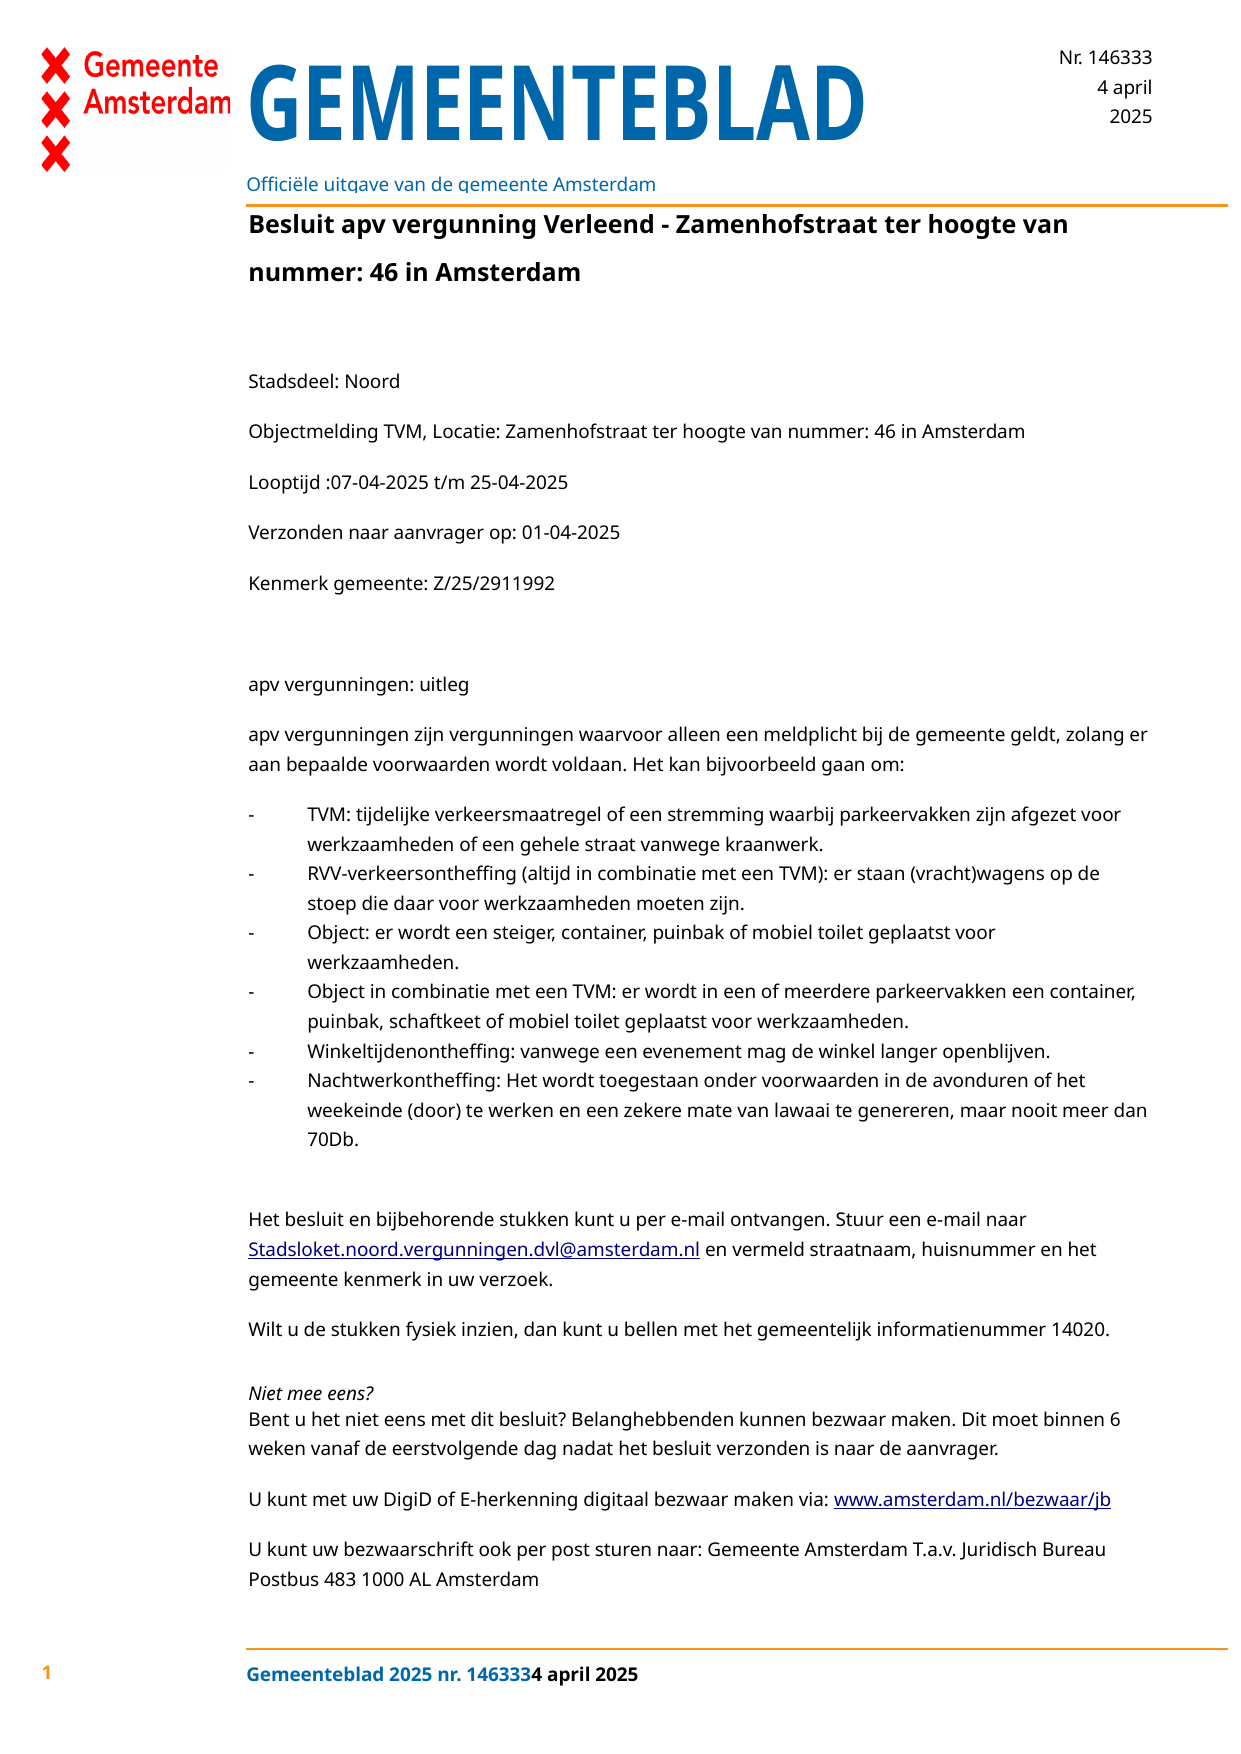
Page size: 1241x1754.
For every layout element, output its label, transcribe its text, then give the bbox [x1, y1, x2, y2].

list TVM: tijdelijke verkeersmaatregel of een stremming waarbij parkeervakken zijn afgezet voor werkzaamheden of een gehele straat vanwege kraanwerk. [248, 801, 1152, 857]
list Object in combinatie met een TVM: er wordt in een of meerdere parkeervakken een container, puinbak, schaftkeet of mobiel toilet geplaatst voor werkzaamheden. [248, 979, 1152, 1034]
text Verzonden naar aanvrager op: 01-04-2025 [248, 519, 1152, 545]
text Besluit apv vergunning Verleend - Zamenhofstraat ter hoogte van nummer: 46 in Amsterdam [248, 207, 1152, 288]
text Stadsdeel: Noord [248, 368, 1152, 394]
text apv vergunningen: uitleg [248, 671, 1152, 697]
text Bent u het niet eens met dit besluit? Belanghebbenden kunnen bezwaar maken. Dit moet binnen 6 weken vanaf de eerstvolgende dag nadat het besluit verzonden is naar de aanvrager. [248, 1406, 1152, 1461]
list Winkeltijdenontheffing: vanwege een evenement mag de winkel langer openblijven. [248, 1038, 1152, 1064]
text Objectmelding TVM, Locatie: Zamenhofstraat ter hoogte van nummer: 46 in Amsterdam [248, 419, 1152, 444]
text Kenmerk gemeente: Z/25/2911992 [248, 570, 1152, 596]
text U kunt met uw DigiD of E-herkenning digitaal bezwaar maken via: www.amsterdam.nl/bezwaar/jb [248, 1486, 1152, 1512]
text U kunt uw bezwaarschrift ook per post sturen naar: Gemeente Amsterdam T.a.v. Juridisch Bureau Postbus 483 1000 AL Amsterdam [248, 1536, 1152, 1592]
picture [41, 47, 231, 172]
text apv vergunningen zijn vergunningen waarvoor alleen een meldplicht bij de gemeente geldt, zolang er aan bepaalde voorwaarden wordt voldaan. Het kan bijvoorbeeld gaan om: [248, 721, 1152, 777]
text Niet mee eens? [248, 1380, 1152, 1406]
text Wilt u de stukken fysiek inzien, dan kunt u bellen met het gemeentelijk informatienummer 14020. [248, 1316, 1152, 1342]
list Object: er wordt een steiger, container, puinbak of mobiel toilet geplaatst voor werkzaamheden. [248, 919, 1152, 975]
list RVV-verkeersontheffing (altijd in combinatie met een TVM): er staan (vracht)wagens op de stoep die daar voor werkzaamheden moeten zijn. [248, 860, 1152, 916]
list Nachtwerkontheffing: Het wordt toegestaan onder voorwaarden in de avonduren of het weekeinde (door) te werken en een zekere mate van lawaai te genereren, maar nooit meer dan 70Db. [248, 1067, 1152, 1152]
text Het besluit en bijbehorende stukken kunt u per e-mail ontvangen. Stuur een e-mail naar Stadsloket.noord.vergunningen.dvl@amsterdam.nl en vermeld straatnaam, huisnummer en het gemeente kenmerk in uw verzoek. [248, 1207, 1152, 1292]
text Looptijd :07-04-2025 t/m 25-04-2025 [248, 469, 1152, 495]
